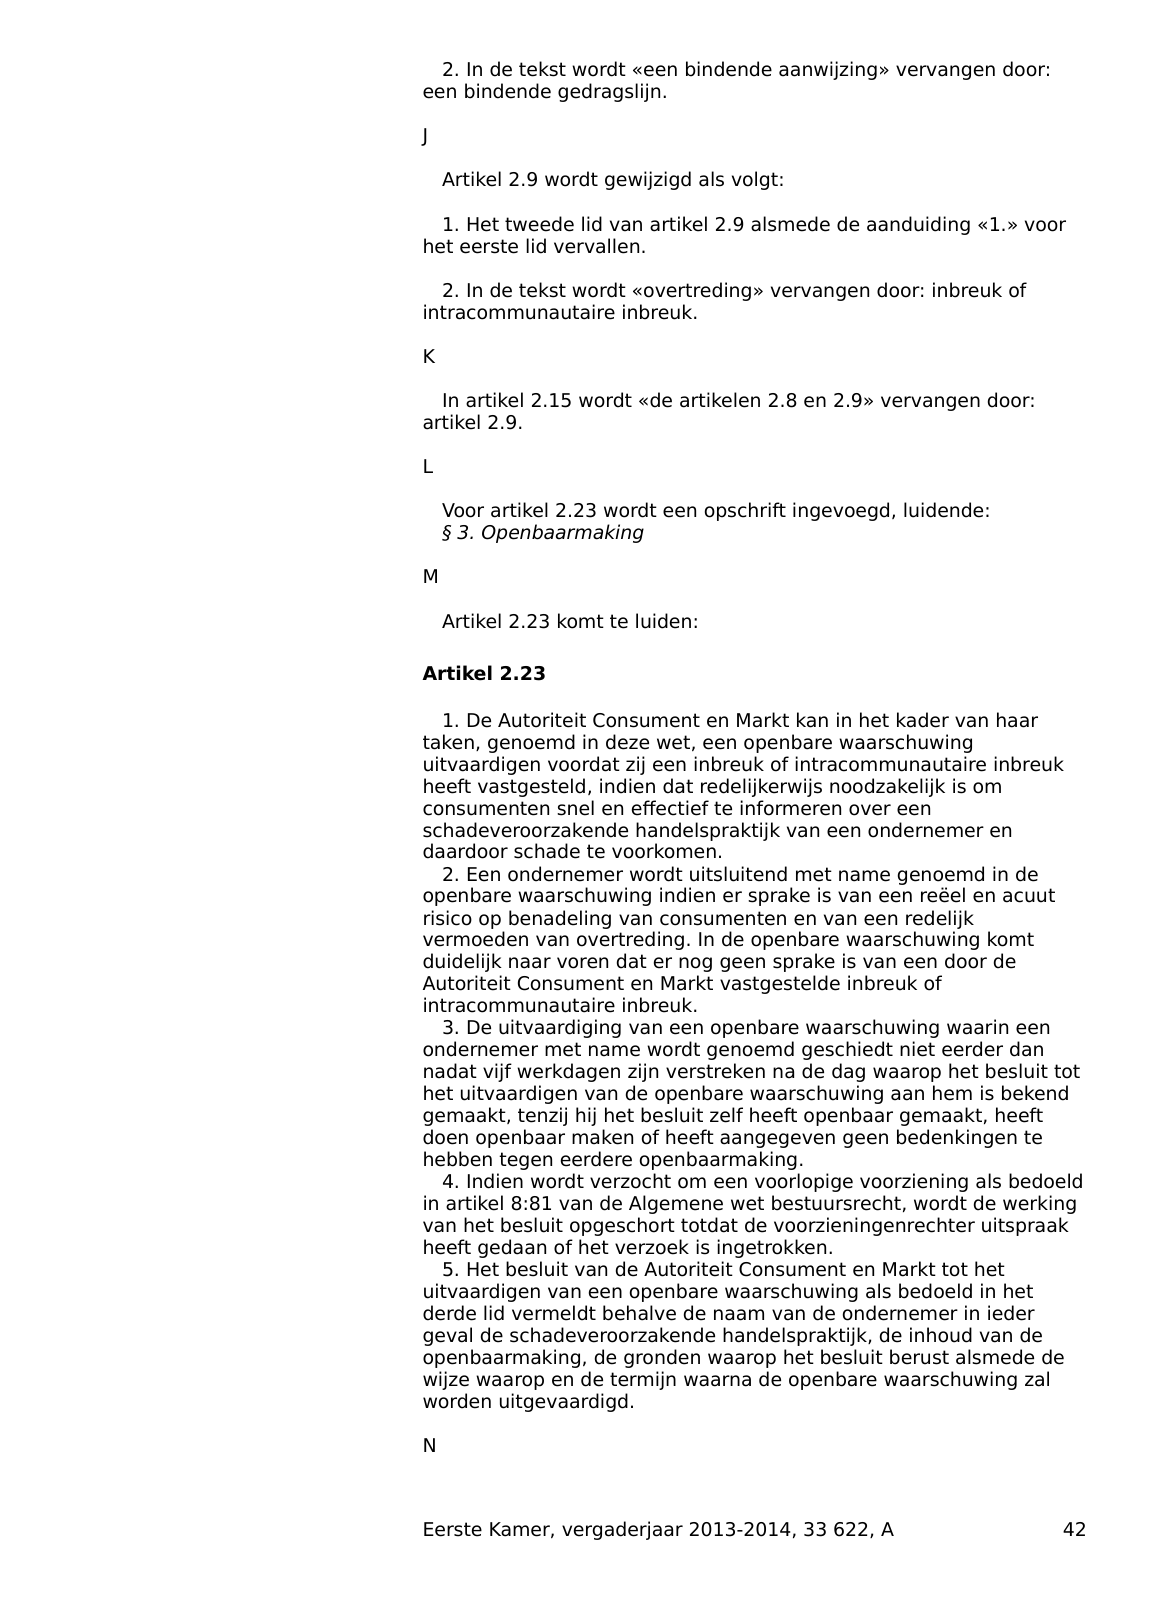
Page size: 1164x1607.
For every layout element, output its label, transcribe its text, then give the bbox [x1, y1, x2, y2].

text N [422, 1435, 1087, 1457]
text 2. In de tekst wordt «een bindende aanwijzing» vervangen door: een bindende gedragslijn. [422, 59, 1087, 103]
text 2. Een ondernemer wordt uitsluitend met name genoemd in de openbare waarschuwing indien er sprake is van een reëel en acuut risico op benadeling van consumenten en van een redelijk vermoeden van overtreding. In de openbare waarschuwing komt duidelijk naar voren dat er nog geen sprake is van een door de Autoriteit Consument en Markt vastgestelde inbreuk of intracommunautaire inbreuk. [422, 863, 1087, 1017]
text 1. De Autoriteit Consument en Markt kan in het kader van haar taken, genoemd in deze wet, een openbare waarschuwing uitvaardigen voordat zij een inbreuk of intracommunautaire inbreuk heeft vastgesteld, indien dat redelijkerwijs noodzakelijk is om consumenten snel en effectief te informeren over een schadeveroorzakende handelspraktijk van een ondernemer en daardoor schade te voorkomen. [422, 709, 1087, 863]
text 5. Het besluit van de Autoriteit Consument en Markt tot het uitvaardigen van een openbare waarschuwing als bedoeld in het derde lid vermeldt behalve de naam van de ondernemer in ieder geval de schadeveroorzakende handelspraktijk, de inhoud van de openbaarmaking, de gronden waarop het besluit berust alsmede de wijze waarop en de termijn waarna de openbare waarschuwing zal worden uitgevaardigd. [422, 1259, 1087, 1413]
subtitle Artikel 2.23 [422, 663, 1087, 684]
text § 3. Openbaarmaking [422, 522, 1087, 544]
text Artikel 2.23 komt te luiden: [422, 611, 1087, 633]
text K [422, 346, 1087, 368]
text 3. De uitvaardiging van een openbare waarschuwing waarin een ondernemer met name wordt genoemd geschiedt niet eerder dan nadat vijf werkdagen zijn verstreken na de dag waarop het besluit tot het uitvaardigen van de openbare waarschuwing aan hem is bekend gemaakt, tenzij hij het besluit zelf heeft openbaar gemaakt, heeft doen openbaar maken of heeft aangegeven geen bedenkingen te hebben tegen eerdere openbaarmaking. [422, 1017, 1087, 1171]
text L [422, 456, 1087, 478]
text J [422, 125, 1087, 147]
text 1. Het tweede lid van artikel 2.9 alsmede de aanduiding «1.» voor het eerste lid vervallen. [422, 213, 1087, 257]
text 4. Indien wordt verzocht om een voorlopige voorziening als bedoeld in artikel 8:81 van de Algemene wet bestuursrecht, wordt de werking van het besluit opgeschort totdat de voorzieningenrechter uitspraak heeft gedaan of het verzoek is ingetrokken. [422, 1171, 1087, 1259]
text Artikel 2.9 wordt gewijzigd als volgt: [422, 169, 1087, 191]
text In artikel 2.15 wordt «de artikelen 2.8 en 2.9» vervangen door: artikel 2.9. [422, 390, 1087, 434]
text Voor artikel 2.23 wordt een opschrift ingevoegd, luidende: [422, 500, 1087, 522]
text M [422, 566, 1087, 588]
text 2. In de tekst wordt «overtreding» vervangen door: inbreuk of intracommunautaire inbreuk. [422, 280, 1087, 324]
